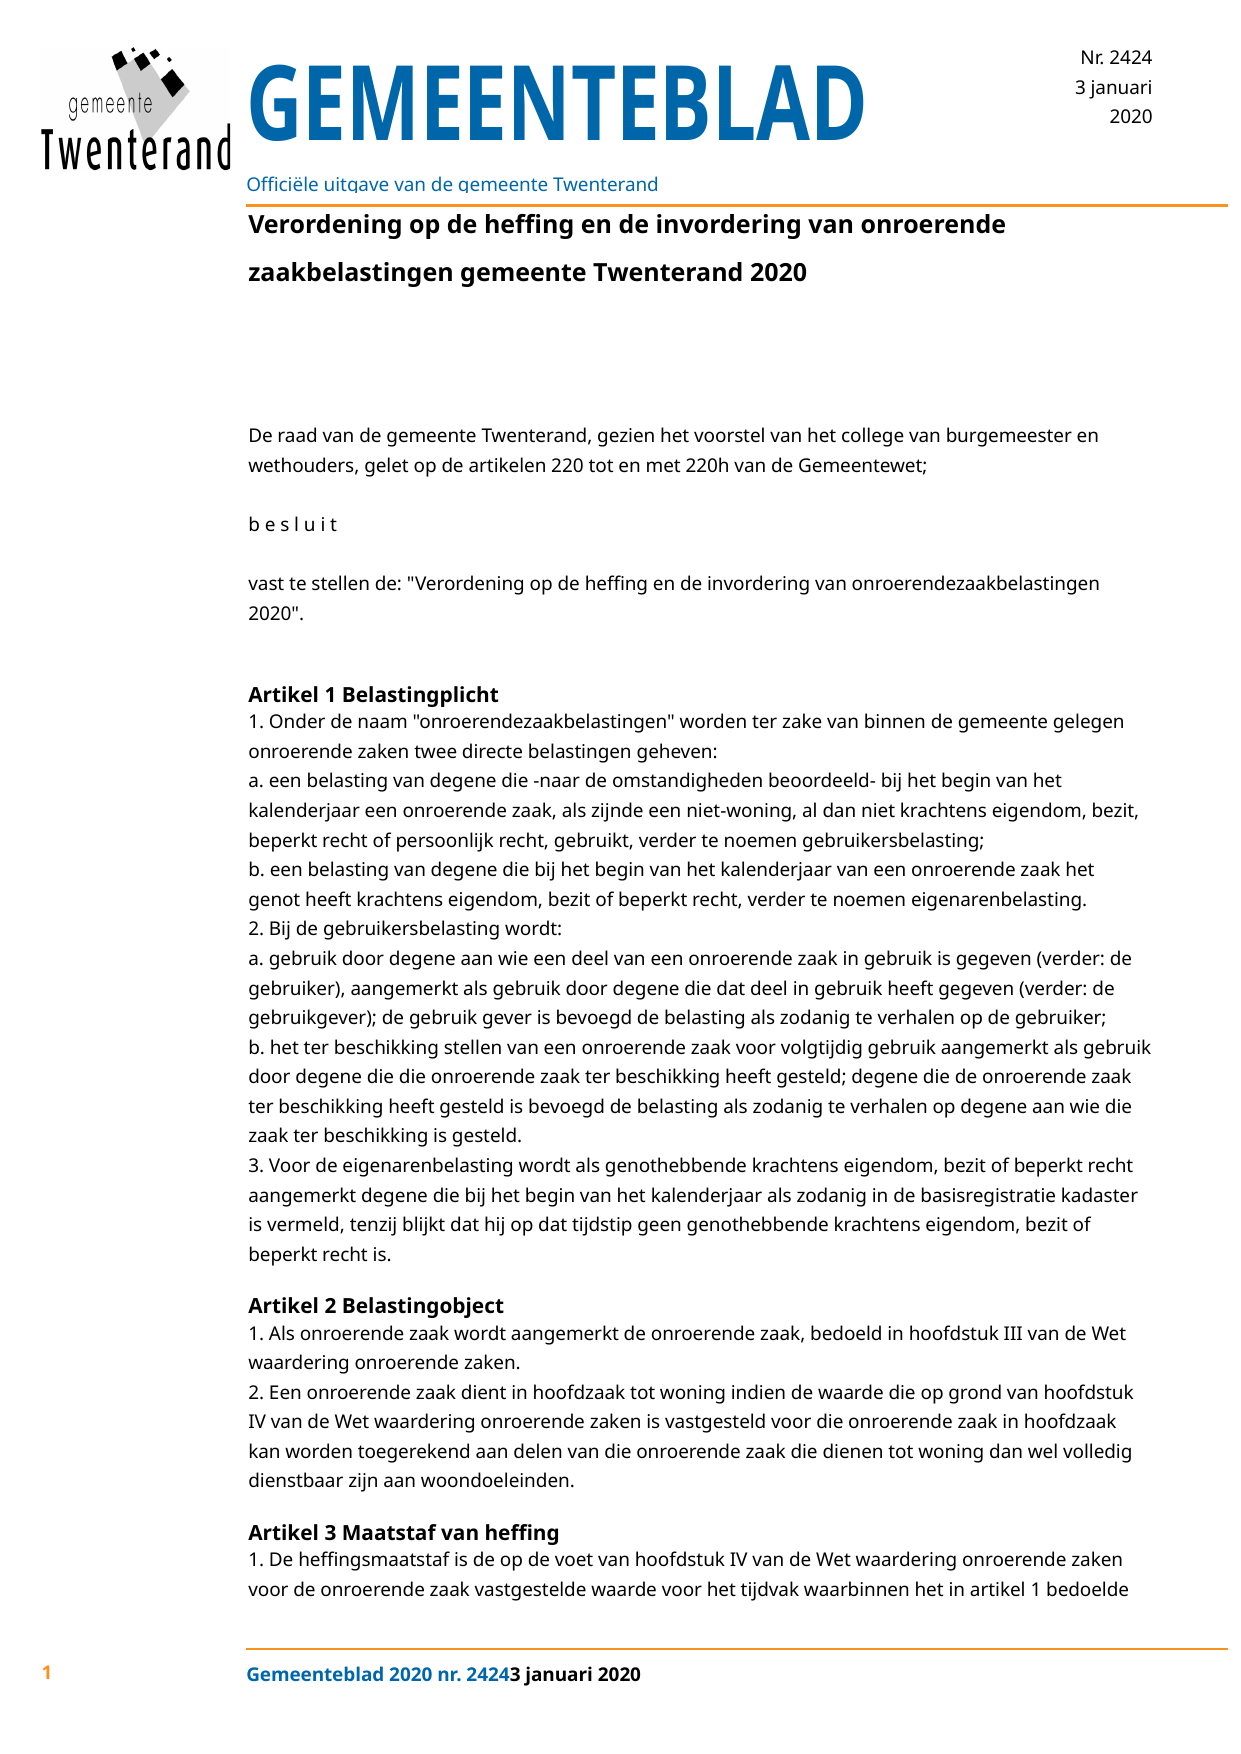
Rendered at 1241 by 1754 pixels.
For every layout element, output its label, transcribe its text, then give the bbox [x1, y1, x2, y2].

text Artikel 3 Maatstaf van heffing [248, 1518, 1152, 1547]
text b e s l u i t [248, 511, 1152, 537]
text 1. De heffingsmaatstaf is de op de voet van hoofdstuk IV van de Wet waardering onroerende zaken voor de onroerende zaak vastgestelde waarde voor het tijdvak waarbinnen het in artikel 1 bedoelde [248, 1547, 1152, 1602]
text b. het ter beschikking stellen van een onroerende zaak voor volgtijdig gebruik aangemerkt als gebruik door degene die die onroerende zaak ter beschikking heeft gesteld; degene die de onroerende zaak ter beschikking heeft gesteld is bevoegd de belasting als zodanig te verhalen op degene aan wie die zaak ter beschikking is gesteld. [248, 1034, 1152, 1148]
text 2. Een onroerende zaak dient in hoofdzaak tot woning indien de waarde die op grond van hoofdstuk IV van de Wet waardering onroerende zaken is vastgesteld voor die onroerende zaak in hoofdzaak kan worden toegerekend aan delen van die onroerende zaak die dienen tot woning dan wel volledig dienstbaar zijn aan woondoeleinden. [248, 1379, 1152, 1493]
text 3. Voor de eigenarenbelasting wordt als genothebbende krachtens eigendom, bezit of beperkt recht aangemerkt degene die bij het begin van het kalenderjaar als zodanig in de basisregistratie kadaster is vermeld, tenzij blijkt dat hij op dat tijdstip geen genothebbende krachtens eigendom, bezit of beperkt recht is. [248, 1152, 1152, 1267]
text 2. Bij de gebruikersbelasting wordt: [248, 916, 1152, 941]
text 1. Als onroerende zaak wordt aangemerkt de onroerende zaak, bedoeld in hoofdstuk III van de Wet waardering onroerende zaken. [248, 1320, 1152, 1375]
text Verordening op de heffing en de invordering van onroerende zaakbelastingen gemeente Twenterand 2020 [248, 207, 1152, 288]
text a. een belasting van degene die -naar de omstandigheden beoordeeld- bij het begin van het kalenderjaar een onroerende zaak, als zijnde een niet-woning, al dan niet krachtens eigendom, bezit, beperkt recht of persoonlijk recht, gebruikt, verder te noemen gebruikersbelasting; [248, 768, 1152, 852]
text 1. Onder de naam "onroerendezaakbelastingen" worden ter zake van binnen de gemeente gelegen onroerende zaken twee directe belastingen geheven: [248, 708, 1152, 764]
text vast te stellen de: "Verordening op de heffing en de invordering van onroerendezaakbelastingen 2020". [248, 570, 1152, 626]
text Artikel 1 Belastingplicht [248, 680, 1152, 708]
text a. gebruik door degene aan wie een deel van een onroerende zaak in gebruik is gegeven (verder: de gebruiker), aangemerkt als gebruik door degene die dat deel in gebruik heeft gegeven (verder: de gebruikgever); de gebruik gever is bevoegd de belasting als zodanig te verhalen op de gebruiker; [248, 945, 1152, 1030]
picture [41, 47, 231, 172]
text Artikel 2 Belastingobject [248, 1291, 1152, 1320]
text b. een belasting van degene die bij het begin van het kalenderjaar van een onroerende zaak het genot heeft krachtens eigendom, bezit of beperkt recht, verder te noemen eigenarenbelasting. [248, 856, 1152, 912]
text De raad van de gemeente Twenterand, gezien het voorstel van het college van burgemeester en wethouders, gelet op de artikelen 220 tot en met 220h van de Gemeentewet; [248, 422, 1152, 478]
